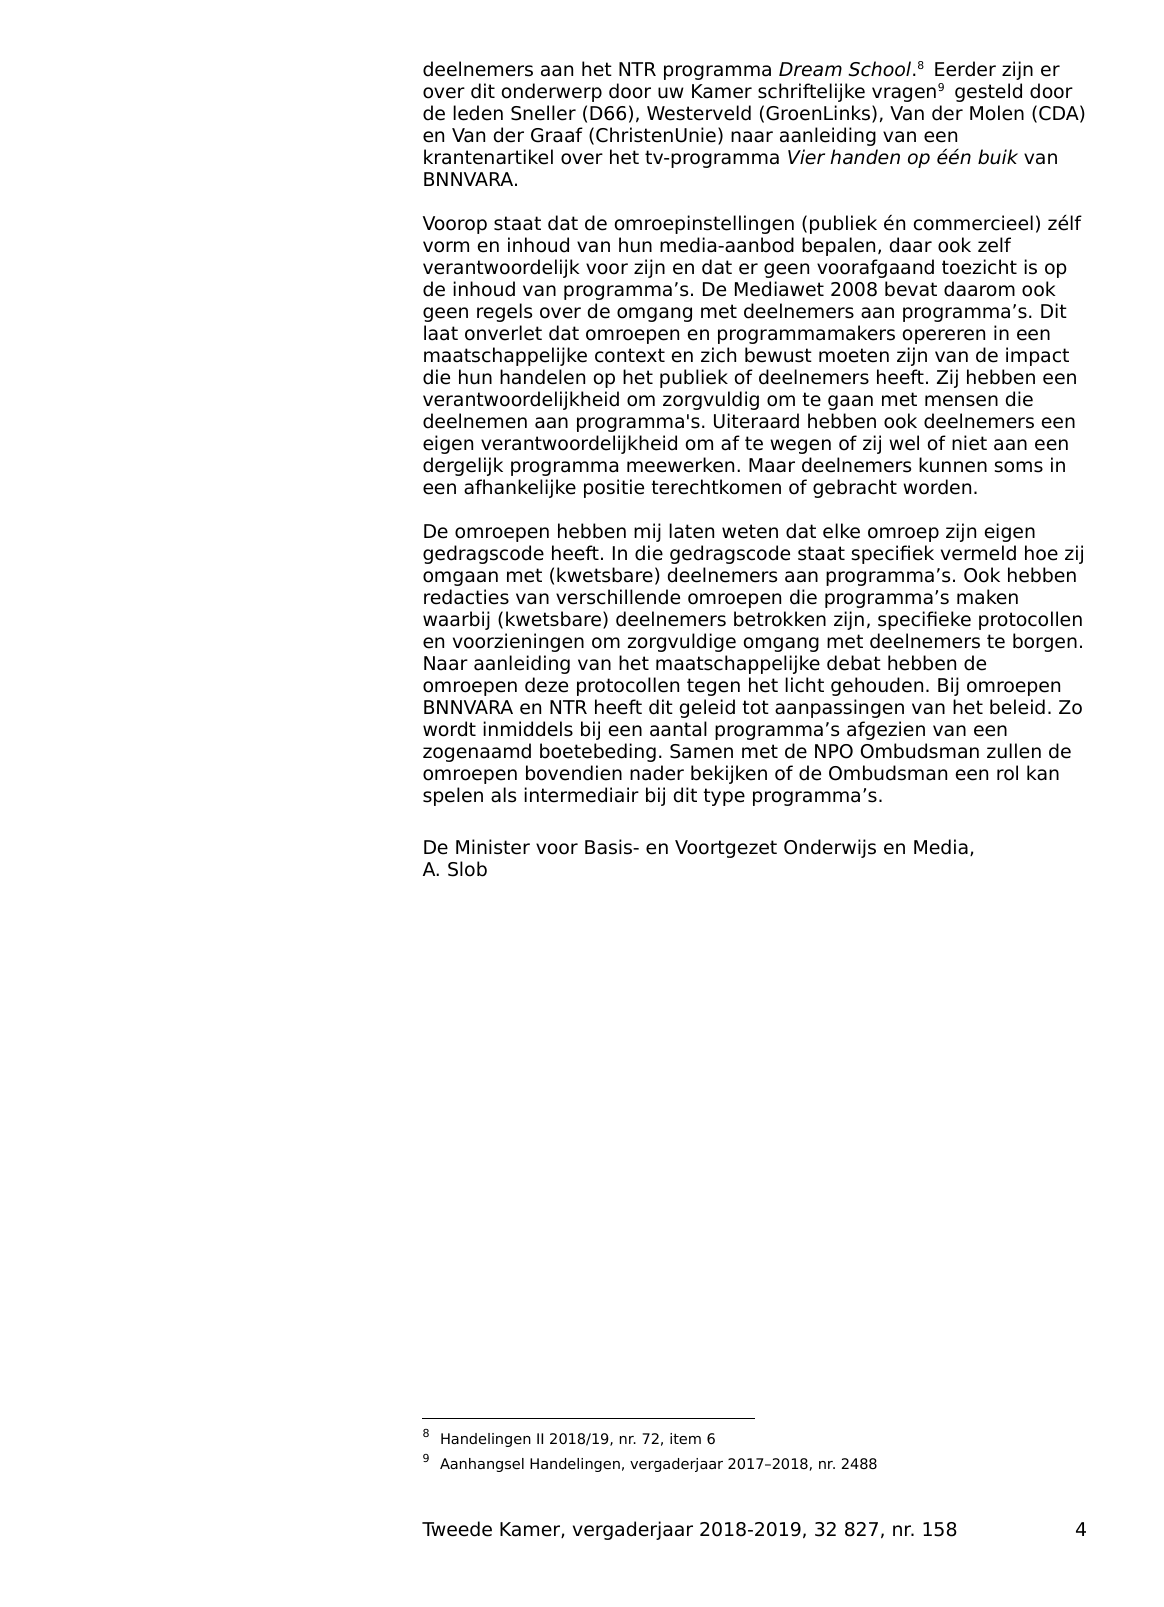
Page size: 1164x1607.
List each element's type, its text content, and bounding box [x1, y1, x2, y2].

text De omroepen hebben mij laten weten dat elke omroep zijn eigen gedragscode heeft. In die gedragscode staat specifiek vermeld hoe zij omgaan met (kwetsbare) deelnemers aan programma’s. Ook hebben redacties van verschillende omroepen die programma’s maken waarbij (kwetsbare) deelnemers betrokken zijn, specifieke protocollen en voorzieningen om zorgvuldige omgang met deelnemers te borgen. Naar aanleiding van het maatschappelijke debat hebben de omroepen deze protocollen tegen het licht gehouden. Bij omroepen BNNVARA en NTR heeft dit geleid tot aanpassingen van het beleid. Zo wordt inmiddels bij een aantal programma’s afgezien van een zogenaamd boetebeding. Samen met de NPO Ombudsman zullen de omroepen bovendien nader bekijken of de Ombudsman een rol kan spelen als intermediair bij dit type programma’s. [422, 521, 1087, 807]
text Aanhangsel Handelingen, vergaderjaar 2017–2018, nr. 2488 [422, 1452, 1087, 1474]
text Handelingen II 2018/19, nr. 72, item 6 [422, 1427, 1087, 1449]
text De Minister voor Basis- en Voortgezet Onderwijs en Media, A. Slob [422, 837, 1087, 881]
text deelnemers aan het NTR programma Dream School. Eerder zijn er over dit onderwerp door uw Kamer schriftelijke vragen gesteld door de leden Sneller (D66), Westerveld (GroenLinks), Van der Molen (CDA) en Van der Graaf (ChristenUnie) naar aanleiding van een krantenartikel over het tv-programma Vier handen op één buik van BNNVARA. [422, 59, 1087, 191]
text Voorop staat dat de omroepinstellingen (publiek én commercieel) zélf vorm en inhoud van hun media-aanbod bepalen, daar ook zelf verantwoordelijk voor zijn en dat er geen voorafgaand toezicht is op de inhoud van programma’s. De Mediawet 2008 bevat daarom ook geen regels over de omgang met deelnemers aan programma’s. Dit laat onverlet dat omroepen en programmamakers opereren in een maatschappelijke context en zich bewust moeten zijn van de impact die hun handelen op het publiek of deelnemers heeft. Zij hebben een verantwoordelijkheid om zorgvuldig om te gaan met mensen die deelnemen aan programma's. Uiteraard hebben ook deelnemers een eigen verantwoordelijkheid om af te wegen of zij wel of niet aan een dergelijk programma meewerken. Maar deelnemers kunnen soms in een afhankelijke positie terechtkomen of gebracht worden. [422, 213, 1087, 499]
